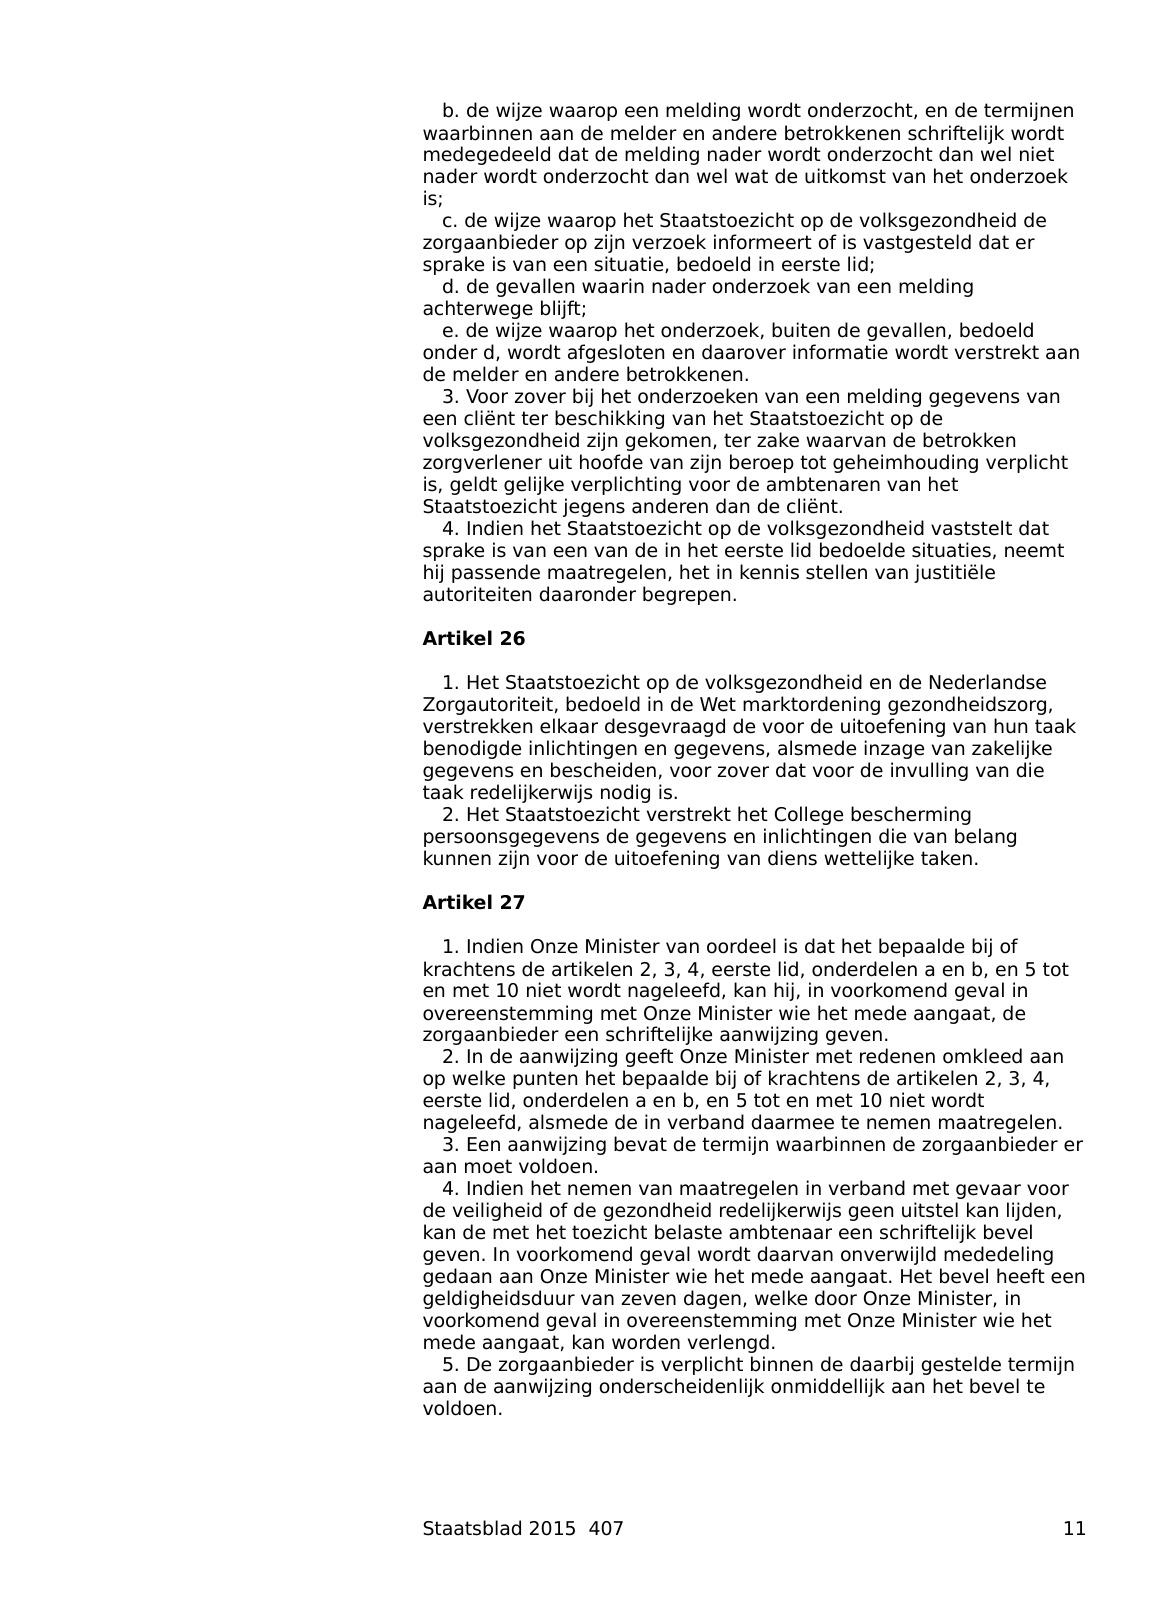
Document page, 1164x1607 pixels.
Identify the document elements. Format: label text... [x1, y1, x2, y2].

text 2. Het Staatstoezicht verstrekt het College bescherming persoonsgegevens de gegevens en inlichtingen die van belang kunnen zijn voor de uitoefening van diens wettelijke taken. [422, 804, 1087, 870]
subtitle Artikel 26 [422, 628, 1087, 650]
subtitle Artikel 27 [422, 892, 1087, 914]
text 5. De zorgaanbieder is verplicht binnen de daarbij gestelde termijn aan de aanwijzing onderscheidenlijk onmiddellijk aan het bevel te voldoen. [422, 1354, 1087, 1420]
text 1. Het Staatstoezicht op de volksgezondheid en de Nederlandse Zorgautoriteit, bedoeld in de Wet marktordening gezondheidszorg, verstrekken elkaar desgevraagd de voor de uitoefening van hun taak benodigde inlichtingen en gegevens, alsmede inzage van zakelijke gegevens en bescheiden, voor zover dat voor de invulling van die taak redelijkerwijs nodig is. [422, 672, 1087, 804]
text b. de wijze waarop een melding wordt onderzocht, en de termijnen waarbinnen aan de melder en andere betrokkenen schriftelijk wordt medegedeeld dat de melding nader wordt onderzocht dan wel niet nader wordt onderzocht dan wel wat de uitkomst van het onderzoek is; [422, 100, 1087, 210]
text e. de wijze waarop het onderzoek, buiten de gevallen, bedoeld onder d, wordt afgesloten en daarover informatie wordt verstrekt aan de melder en andere betrokkenen. [422, 320, 1087, 386]
text 1. Indien Onze Minister van oordeel is dat het bepaalde bij of krachtens de artikelen 2, 3, 4, eerste lid, onderdelen a en b, en 5 tot en met 10 niet wordt nageleefd, kan hij, in voorkomend geval in overeenstemming met Onze Minister wie het mede aangaat, de zorgaanbieder een schriftelijke aanwijzing geven. [422, 936, 1087, 1046]
text 4. Indien het Staatstoezicht op de volksgezondheid vaststelt dat sprake is van een van de in het eerste lid bedoelde situaties, neemt hij passende maatregelen, het in kennis stellen van justitiële autoriteiten daaronder begrepen. [422, 518, 1087, 606]
text 4. Indien het nemen van maatregelen in verband met gevaar voor de veiligheid of de gezondheid redelijkerwijs geen uitstel kan lijden, kan de met het toezicht belaste ambtenaar een schriftelijk bevel geven. In voorkomend geval wordt daarvan onverwijld mededeling gedaan aan Onze Minister wie het mede aangaat. Het bevel heeft een geldigheidsduur van zeven dagen, welke door Onze Minister, in voorkomend geval in overeenstemming met Onze Minister wie het mede aangaat, kan worden verlengd. [422, 1178, 1087, 1354]
text c. de wijze waarop het Staatstoezicht op de volksgezondheid de zorgaanbieder op zijn verzoek informeert of is vastgesteld dat er sprake is van een situatie, bedoeld in eerste lid; [422, 210, 1087, 276]
text 3. Voor zover bij het onderzoeken van een melding gegevens van een cliënt ter beschikking van het Staatstoezicht op de volksgezondheid zijn gekomen, ter zake waarvan de betrokken zorgverlener uit hoofde van zijn beroep tot geheimhouding verplicht is, geldt gelijke verplichting voor de ambtenaren van het Staatstoezicht jegens anderen dan de cliënt. [422, 386, 1087, 518]
text d. de gevallen waarin nader onderzoek van een melding achterwege blijft; [422, 276, 1087, 320]
text 2. In de aanwijzing geeft Onze Minister met redenen omkleed aan op welke punten het bepaalde bij of krachtens de artikelen 2, 3, 4, eerste lid, onderdelen a en b, en 5 tot en met 10 niet wordt nageleefd, alsmede de in verband daarmee te nemen maatregelen. [422, 1046, 1087, 1134]
text 3. Een aanwijzing bevat de termijn waarbinnen de zorgaanbieder er aan moet voldoen. [422, 1134, 1087, 1178]
